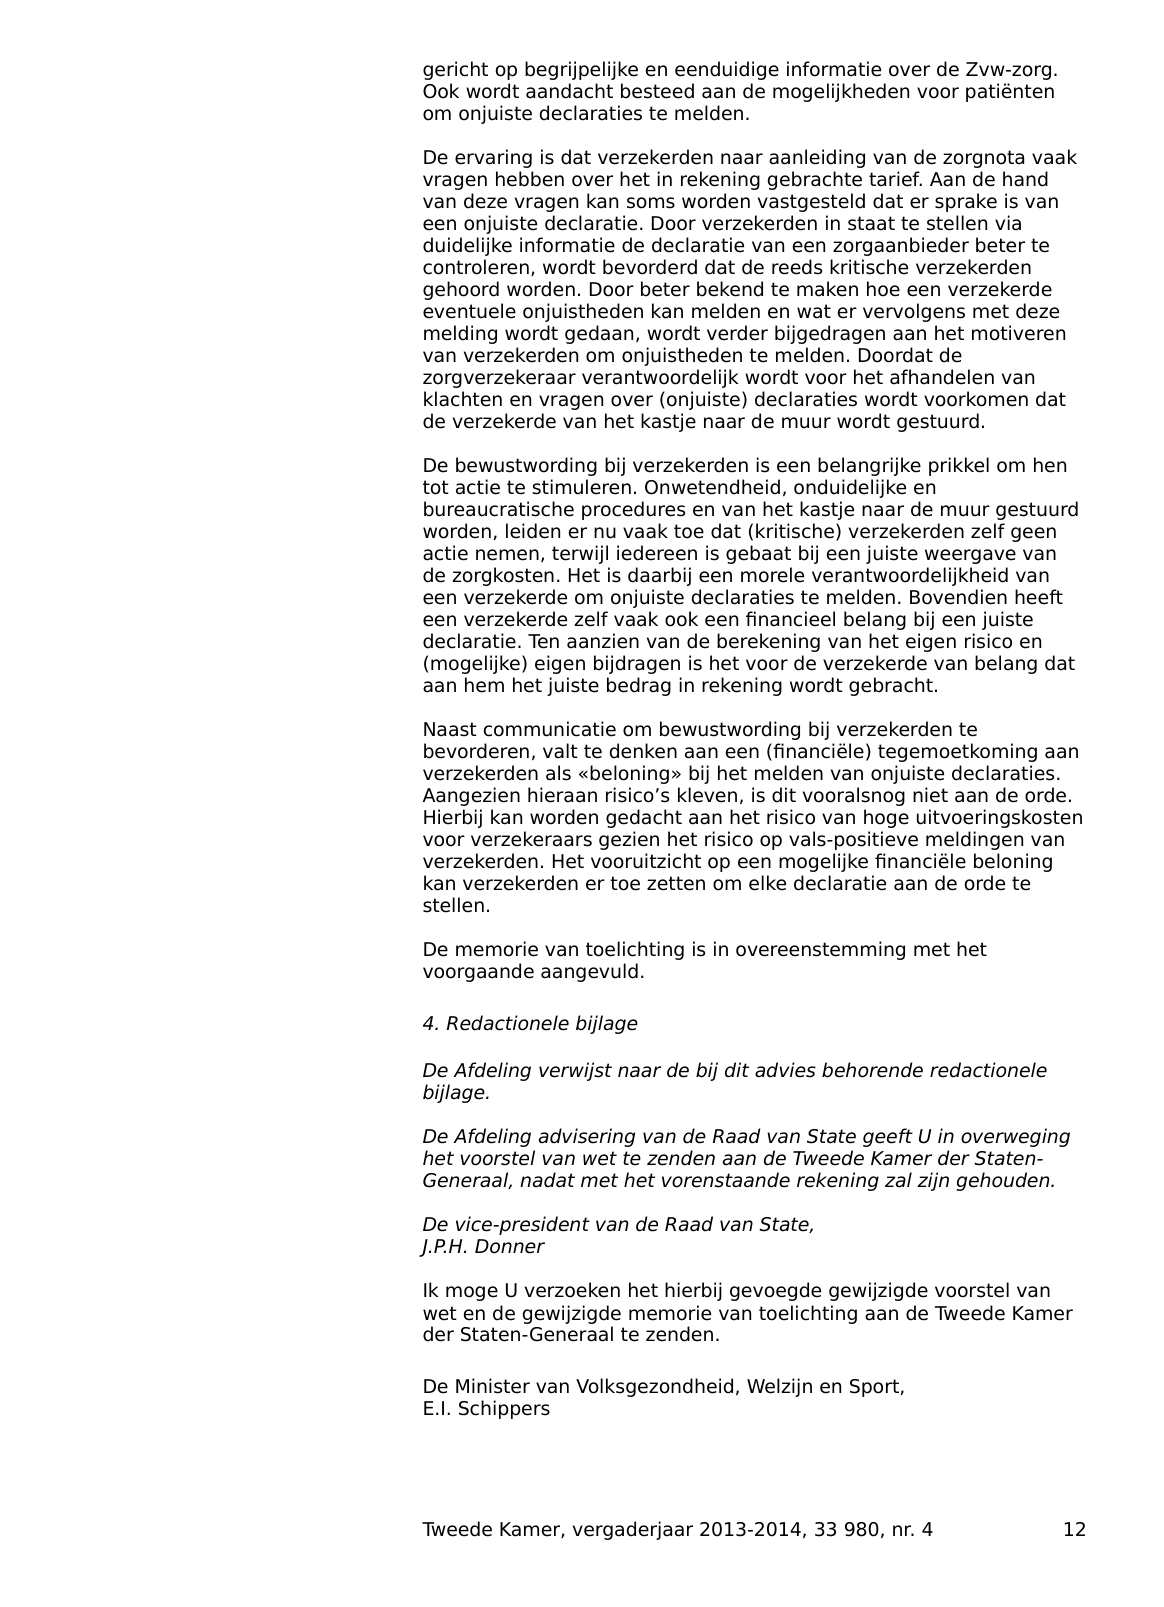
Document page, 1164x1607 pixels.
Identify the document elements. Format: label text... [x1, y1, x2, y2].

text De ervaring is dat verzekerden naar aanleiding van de zorgnota vaak vragen hebben over het in rekening gebrachte tarief. Aan de hand van deze vragen kan soms worden vastgesteld dat er sprake is van een onjuiste declaratie. Door verzekerden in staat te stellen via duidelijke informatie de declaratie van een zorgaanbieder beter te controleren, wordt bevorderd dat de reeds kritische verzekerden gehoord worden. Door beter bekend te maken hoe een verzekerde eventuele onjuistheden kan melden en wat er vervolgens met deze melding wordt gedaan, wordt verder bijgedragen aan het motiveren van verzekerden om onjuistheden te melden. Doordat de zorgverzekeraar verantwoordelijk wordt voor het afhandelen van klachten en vragen over (onjuiste) declaraties wordt voorkomen dat de verzekerde van het kastje naar de muur wordt gestuurd. [422, 147, 1087, 433]
text De Afdeling verwijst naar de bij dit advies behorende redactionele bijlage. [422, 1060, 1087, 1104]
text J.P.H. Donner [422, 1236, 1087, 1258]
text Naast communicatie om bewustwording bij verzekerden te bevorderen, valt te denken aan een (financiële) tegemoetkoming aan verzekerden als «beloning» bij het melden van onjuiste declaraties. Aangezien hieraan risico’s kleven, is dit vooralsnog niet aan de orde. Hierbij kan worden gedacht aan het risico van hoge uitvoeringskosten voor verzekeraars gezien het risico op vals-positieve meldingen van verzekerden. Het vooruitzicht op een mogelijke financiële beloning kan verzekerden er toe zetten om elke declaratie aan de orde te stellen. [422, 719, 1087, 917]
text De memorie van toelichting is in overeenstemming met het voorgaande aangevuld. [422, 939, 1087, 983]
text De vice-president van de Raad van State, [422, 1214, 1087, 1236]
text Ik moge U verzoeken het hierbij gevoegde gewijzigde voorstel van wet en de gewijzigde memorie van toelichting aan de Tweede Kamer der Staten-Generaal te zenden. [422, 1280, 1087, 1346]
text gericht op begrijpelijke en eenduidige informatie over de Zvw-zorg. Ook wordt aandacht besteed aan de mogelijkheden voor patiënten om onjuiste declaraties te melden. [422, 59, 1087, 125]
text De Afdeling advisering van de Raad van State geeft U in overweging het voorstel van wet te zenden aan de Tweede Kamer der Staten-Generaal, nadat met het vorenstaande rekening zal zijn gehouden. [422, 1126, 1087, 1192]
text De Minister van Volksgezondheid, Welzijn en Sport, E.I. Schippers [422, 1376, 1087, 1420]
subtitle 4. Redactionele bijlage [422, 1013, 1087, 1035]
text De bewustwording bij verzekerden is een belangrijke prikkel om hen tot actie te stimuleren. Onwetendheid, onduidelijke en bureaucratische procedures en van het kastje naar de muur gestuurd worden, leiden er nu vaak toe dat (kritische) verzekerden zelf geen actie nemen, terwijl iedereen is gebaat bij een juiste weergave van de zorgkosten. Het is daarbij een morele verantwoordelijkheid van een verzekerde om onjuiste declaraties te melden. Bovendien heeft een verzekerde zelf vaak ook een financieel belang bij een juiste declaratie. Ten aanzien van de berekening van het eigen risico en (mogelijke) eigen bijdragen is het voor de verzekerde van belang dat aan hem het juiste bedrag in rekening wordt gebracht. [422, 455, 1087, 697]
